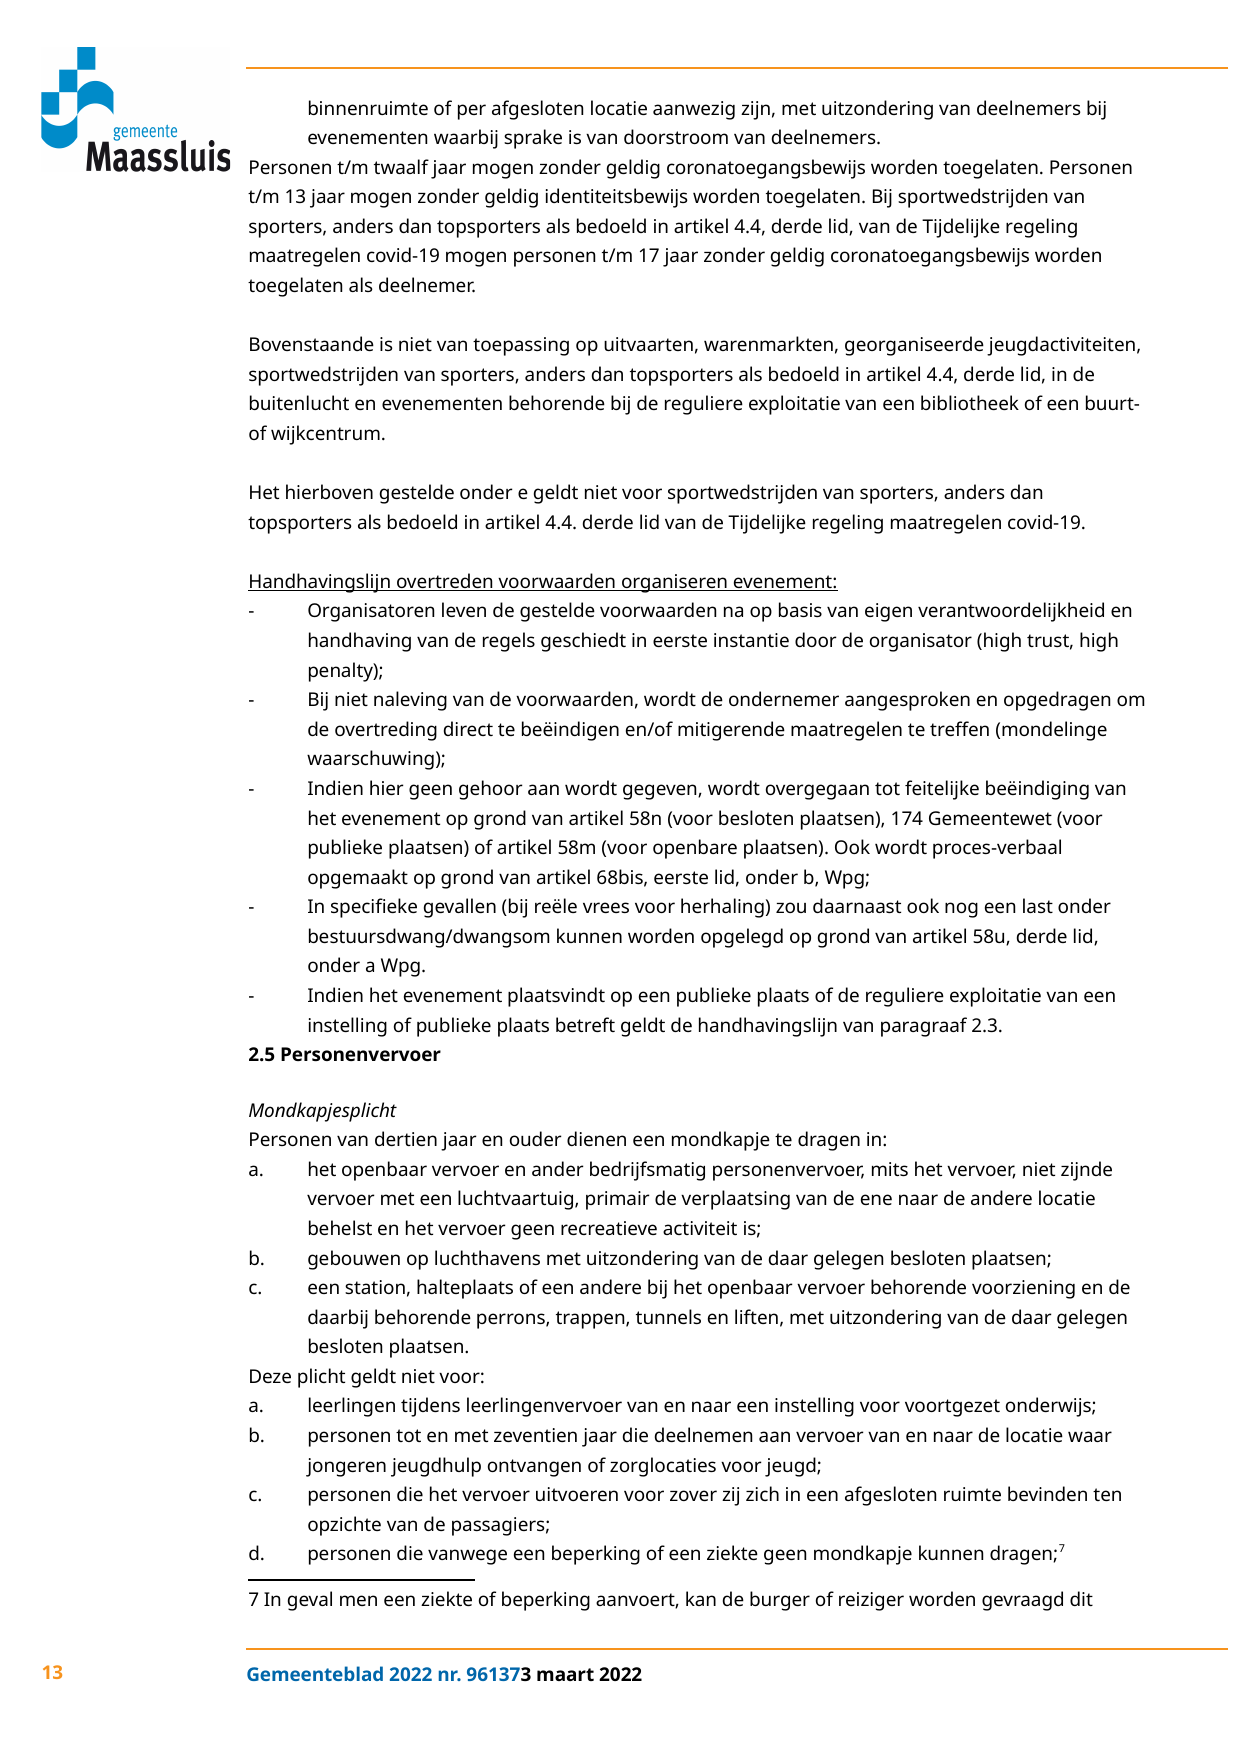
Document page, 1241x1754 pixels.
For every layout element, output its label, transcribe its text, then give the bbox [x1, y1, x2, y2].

list In geval men een ziekte of beperking aanvoert, kan de burger of reiziger worden gevraagd dit [248, 1586, 1152, 1612]
text 2.5 Personenvervoer [248, 1041, 1152, 1067]
list gebouwen op luchthavens met uitzondering van de daar gelegen besloten plaatsen; [248, 1245, 1152, 1270]
text Deze plicht geldt niet voor: [248, 1363, 1152, 1389]
text Bovenstaande is niet van toepassing op uitvaarten, warenmarkten, georganiseerde jeugdactiviteiten, sportwedstrijden van sporters, anders dan topsporters als bedoeld in artikel 4.4, derde lid, in de buitenlucht en evenementen behorende bij de reguliere exploitatie van een bibliotheek of een buurt- of wijkcentrum. [248, 331, 1152, 446]
text Personen van dertien jaar en ouder dienen een mondkapje te dragen in: [248, 1126, 1152, 1152]
text Personen t/m twaalf jaar mogen zonder geldig coronatoegangsbewijs worden toegelaten. Personen t/m 13 jaar mogen zonder geldig identiteitsbewijs worden toegelaten. Bij sportwedstrijden van sporters, anders dan topsporters als bedoeld in artikel 4.4, derde lid, van de Tijdelijke regeling maatregelen covid-19 mogen personen t/m 17 jaar zonder geldig coronatoegangsbewijs worden toegelaten als deelnemer. [248, 154, 1152, 298]
text Handhavingslijn overtreden voorwaarden organiseren evenement: [248, 568, 1152, 594]
list personen die vanwege een beperking of een ziekte geen mondkapje kunnen dragen; [248, 1541, 1152, 1566]
text Mondkapjesplicht [248, 1097, 1152, 1122]
list een station, halteplaats of een andere bij het openbaar vervoer behorende voorziening en de daarbij behorende perrons, trappen, tunnels en liften, met uitzondering van de daar gelegen besloten plaatsen. [248, 1274, 1152, 1359]
picture [41, 47, 77, 92]
text Het hierboven gestelde onder e geldt niet voor sportwedstrijden van sporters, anders dan topsporters als bedoeld in artikel 4.4. derde lid van de Tijdelijke regeling maatregelen covid-19. [248, 479, 1152, 535]
list leerlingen tijdens leerlingenvervoer van en naar een instelling voor voortgezet onderwijs; [248, 1393, 1152, 1418]
list Bij niet naleving van de voorwaarden, wordt de ondernemer aangesproken en opgedragen om de overtreding direct te beëindigen en/of mitigerende maatregelen te treffen (mondelinge waarschuwing); [248, 686, 1152, 771]
list Indien hier geen gehoor aan wordt gegeven, wordt overgegaan tot feitelijke beëindiging van het evenement op grond van artikel 58n (voor besloten plaatsen), 174 Gemeentewet (voor publieke plaatsen) of artikel 58m (voor openbare plaatsen). Ook wordt proces-verbaal opgemaakt op grond van artikel 68bis, eerste lid, onder b, Wpg; [248, 775, 1152, 890]
list In specifieke gevallen (bij reële vrees voor herhaling) zou daarnaast ook nog een last onder bestuursdwang/dwangsom kunnen worden opgelegd op grond van artikel 58u, derde lid, onder a Wpg. [248, 893, 1152, 978]
list het openbaar vervoer en ander bedrijfsmatig personenvervoer, mits het vervoer, niet zijnde vervoer met een luchtvaartuig, primair de verplaatsing van de ene naar de andere locatie behelst en het vervoer geen recreatieve activiteit is; [248, 1156, 1152, 1241]
list Indien het evenement plaatsvindt op een publieke plaats of de reguliere exploitatie van een instelling of publieke plaats betreft geldt de handhavingslijn van paragraaf 2.3. [248, 982, 1152, 1038]
list personen die het vervoer uitvoeren voor zover zij zich in een afgesloten ruimte bevinden ten opzichte van de passagiers; [248, 1481, 1152, 1537]
picture [41, 47, 231, 172]
list Organisatoren leven de gestelde voorwaarden na op basis van eigen verantwoordelijkheid en handhaving van de regels geschiedt in eerste instantie door de organisator (high trust, high penalty); [248, 598, 1152, 683]
list personen tot en met zeventien jaar die deelnemen aan vervoer van en naar de locatie waar jongeren jeugdhulp ontvangen of zorglocaties voor jeugd; [248, 1422, 1152, 1477]
list binnenruimte of per afgesloten locatie aanwezig zijn, met uitzondering van deelnemers bij evenementen waarbij sprake is van doorstroom van deelnemers. [248, 95, 1152, 150]
